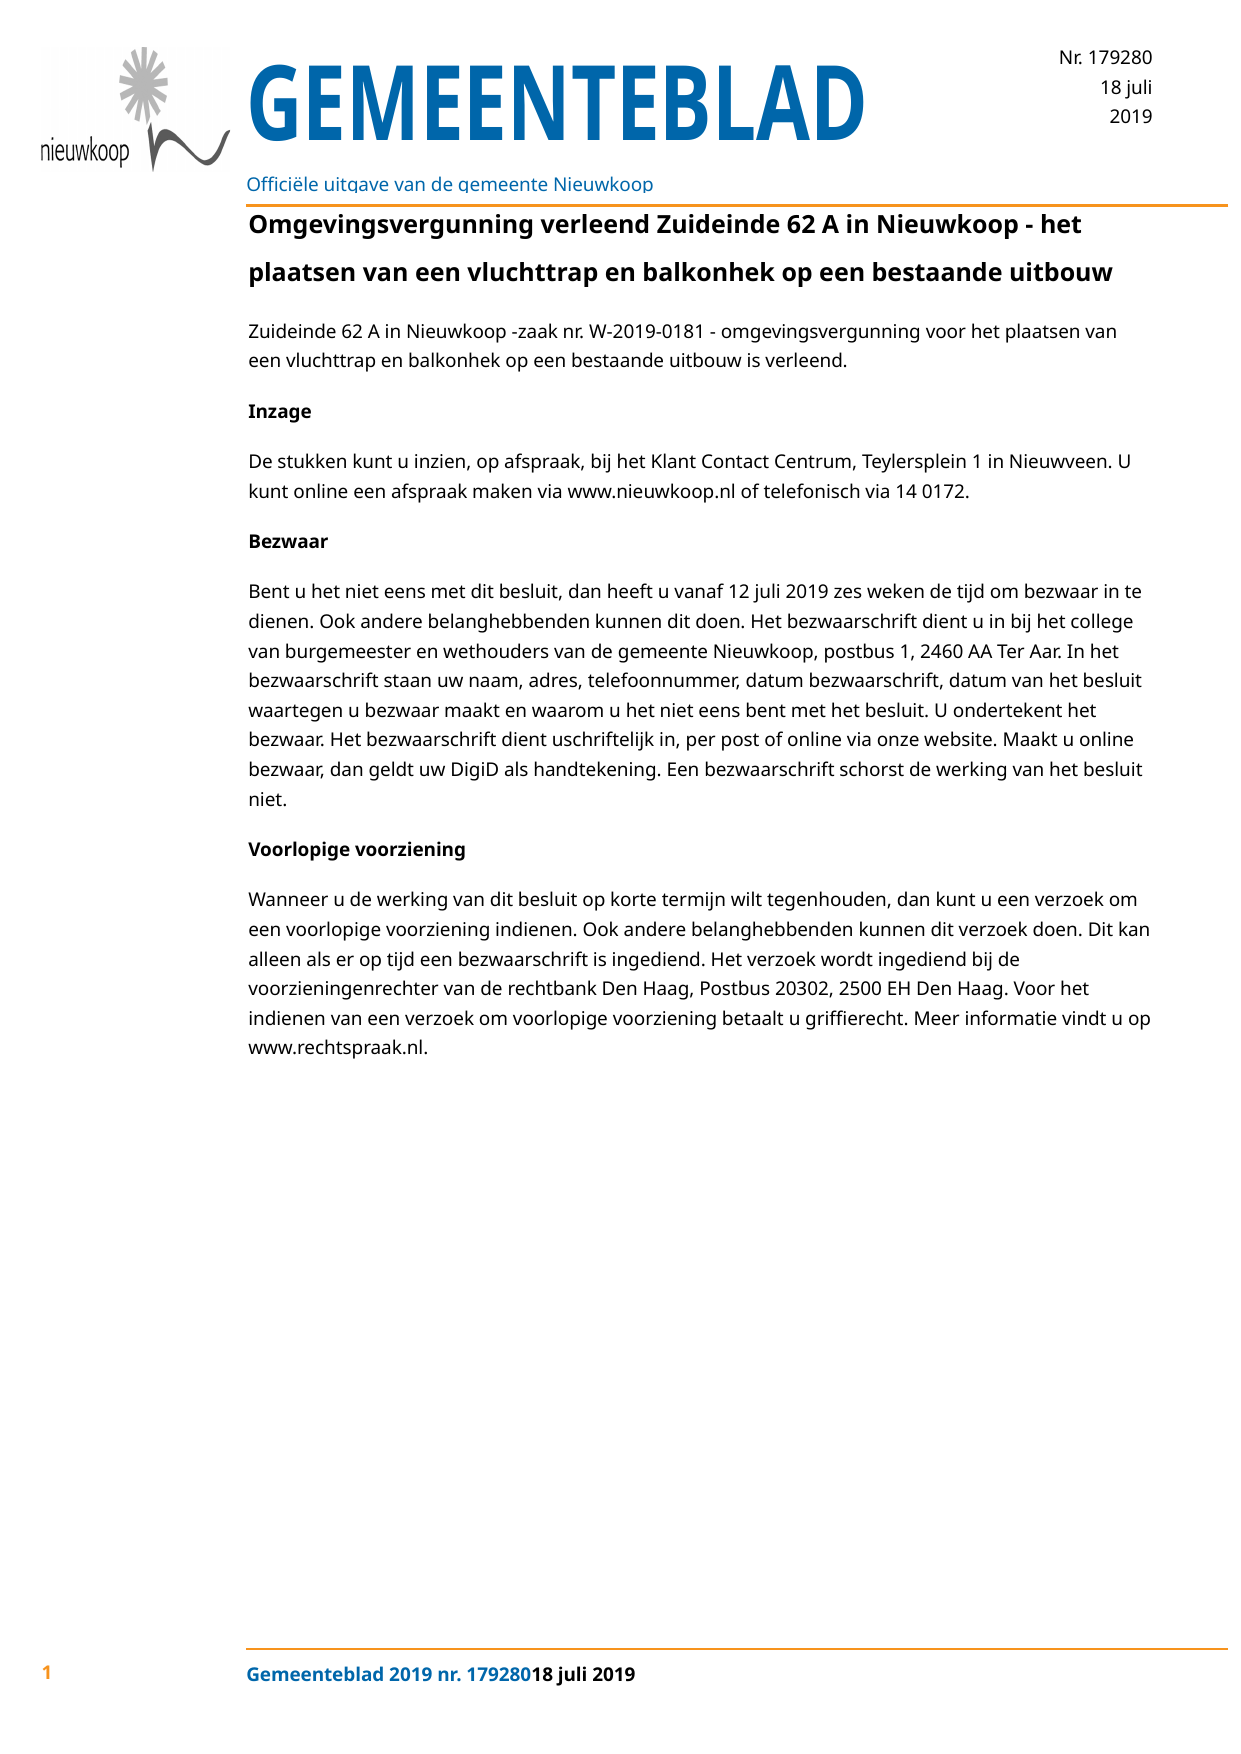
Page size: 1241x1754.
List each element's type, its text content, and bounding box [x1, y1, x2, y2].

text Voorlopige voorziening [248, 836, 1152, 862]
text Bezwaar [248, 528, 1152, 554]
text Zuideinde 62 A in Nieuwkoop -zaak nr. W-2019-0181 - omgevingsvergunning voor het plaatsen van een vluchttrap en balkonhek op een bestaande uitbouw is verleend. [248, 318, 1152, 373]
text Omgevingsvergunning verleend Zuideinde 62 A in Nieuwkoop - het plaatsen van een vluchttrap en balkonhek op een bestaande uitbouw [248, 207, 1152, 288]
text Bent u het niet eens met dit besluit, dan heeft u vanaf 12 juli 2019 zes weken de tijd om bezwaar in te dienen. Ook andere belanghebbenden kunnen dit doen. Het bezwaarschrift dient u in bij het college van burgemeester en wethouders van de gemeente Nieuwkoop, postbus 1, 2460 AA Ter Aar. In het bezwaarschrift staan uw naam, adres, telefoonnummer, datum bezwaarschrift, datum van het besluit waartegen u bezwaar maakt en waarom u het niet eens bent met het besluit. U ondertekent het bezwaar. Het bezwaarschrift dient uschriftelijk in, per post of online via onze website. Maakt u online bezwaar, dan geldt uw DigiD als handtekening. Een bezwaarschrift schorst de werking van het besluit niet. [248, 579, 1152, 812]
picture [41, 47, 231, 172]
text De stukken kunt u inzien, op afspraak, bij het Klant Contact Centrum, Teylersplein 1 in Nieuwveen. U kunt online een afspraak maken via www.nieuwkoop.nl of telefonisch via 14 0172. [248, 448, 1152, 504]
text Wanneer u de werking van dit besluit op korte termijn wilt tegenhouden, dan kunt u een verzoek om een voorlopige voorziening indienen. Ook andere belanghebbenden kunnen dit verzoek doen. Dit kan alleen als er op tijd een bezwaarschrift is ingediend. Het verzoek wordt ingediend bij de voorzieningenrechter van de rechtbank Den Haag, Postbus 20302, 2500 EH Den Haag. Voor het indienen van een verzoek om voorlopige voorziening betaalt u griffierecht. Meer informatie vindt u op www.rechtspraak.nl. [248, 887, 1152, 1060]
text Inzage [248, 398, 1152, 424]
